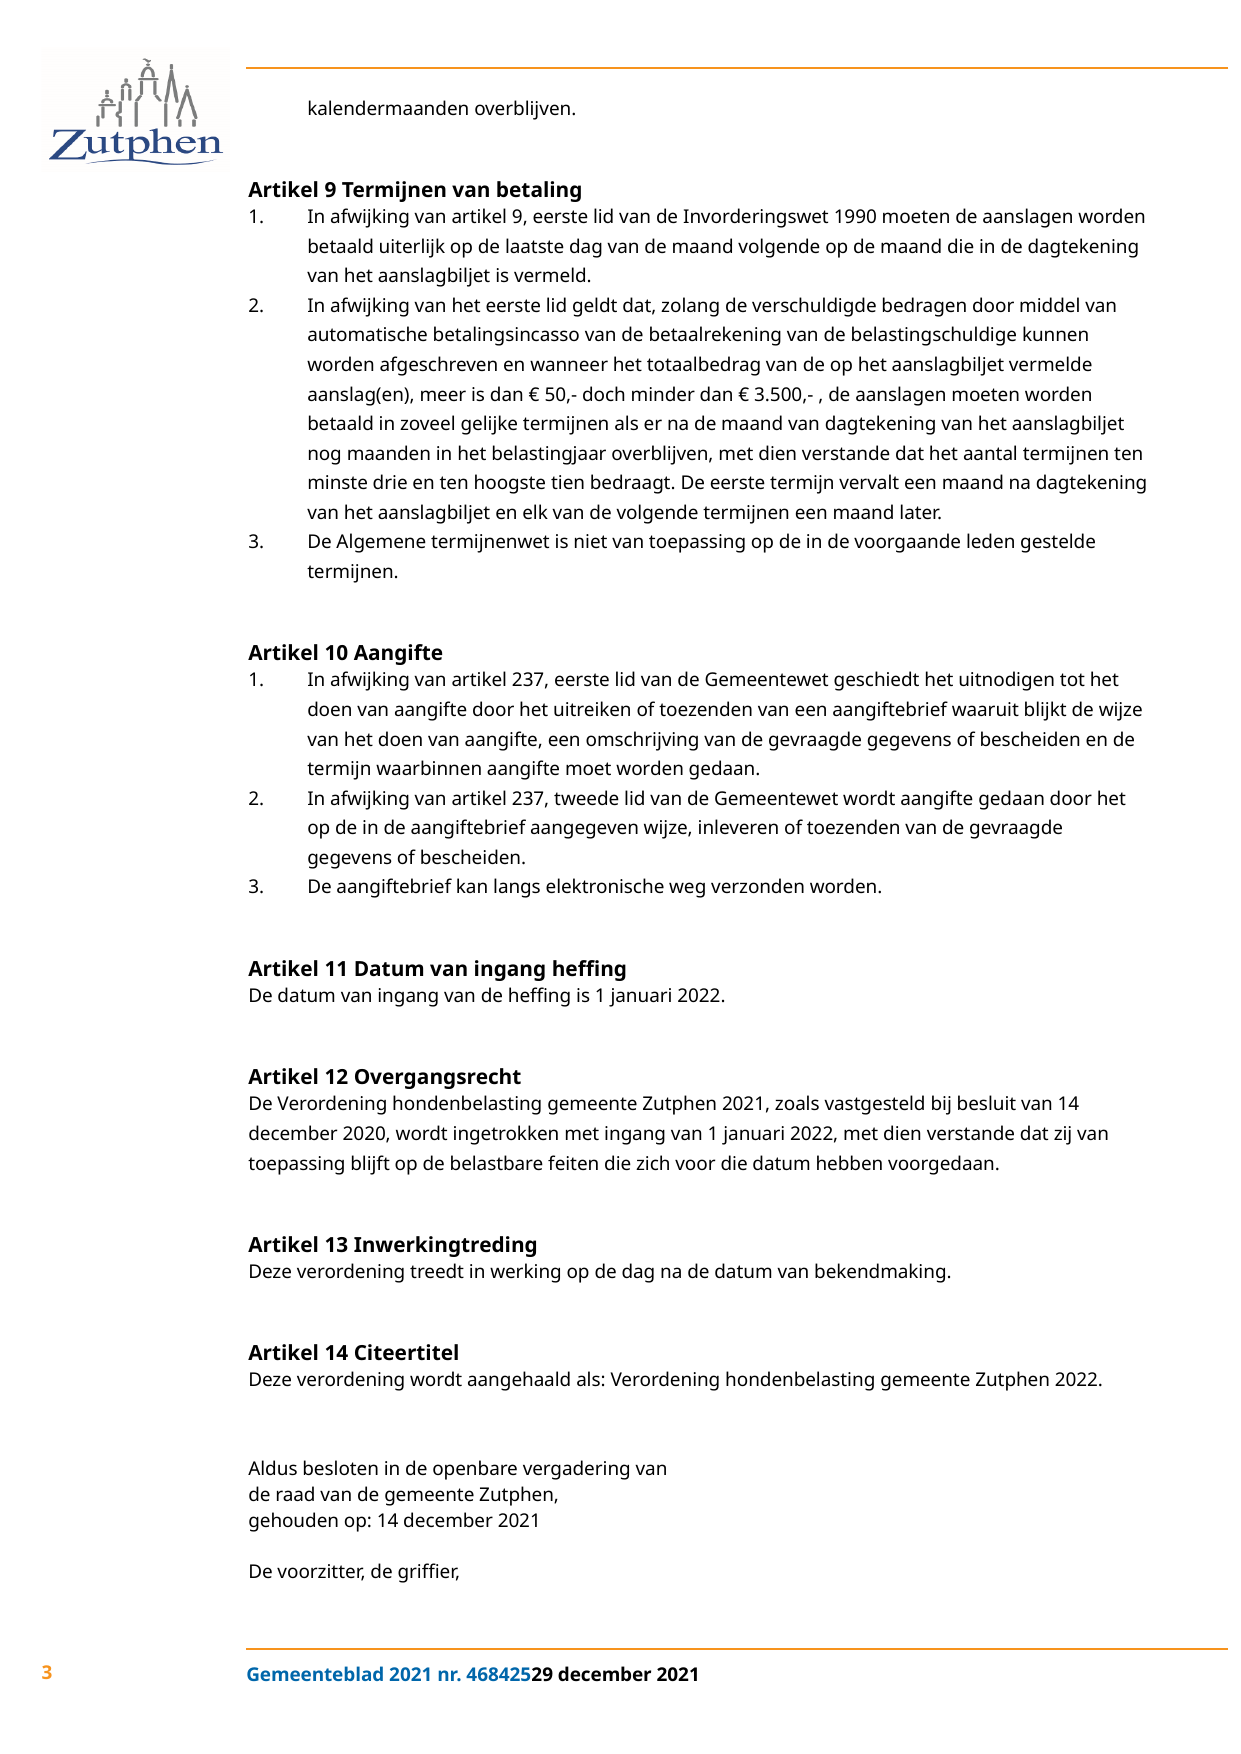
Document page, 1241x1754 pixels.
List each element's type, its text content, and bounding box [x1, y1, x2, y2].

text gehouden op: 14 december 2021 [248, 1507, 1152, 1533]
list In afwijking van artikel 237, eerste lid van de Gemeentewet geschiedt het uitnodigen tot het doen van aangifte door het uitreiken of toezenden van een aangiftebrief waaruit blijkt de wijze van het doen van aangifte, een omschrijving van de gevraagde gegevens of bescheiden en de termijn waarbinnen aangifte moet worden gedaan. [248, 667, 1152, 781]
text de raad van de gemeente Zutphen, [248, 1481, 1152, 1507]
text Artikel 13 Inwerkingtreding [248, 1230, 1152, 1258]
list kalendermaanden overblijven. [248, 95, 1152, 121]
text De datum van ingang van de heffing is 1 januari 2022. [248, 982, 1152, 1008]
text Artikel 14 Citeertitel [248, 1338, 1152, 1367]
text Artikel 10 Aangifte [248, 638, 1152, 667]
list De Algemene termijnenwet is niet van toepassing op de in de voorgaande leden gestelde termijnen. [248, 529, 1152, 584]
list In afwijking van artikel 237, tweede lid van de Gemeentewet wordt aangifte gedaan door het op de in de aangiftebrief aangegeven wijze, inleveren of toezenden van de gevraagde gegevens of bescheiden. [248, 785, 1152, 870]
picture [41, 47, 231, 172]
text De Verordening hondenbelasting gemeente Zutphen 2021, zoals vastgesteld bij besluit van 14 december 2020, wordt ingetrokken met ingang van 1 januari 2022, met dien verstande dat zij van toepassing blijft op de belastbare feiten die zich voor die datum hebben voorgedaan. [248, 1091, 1152, 1176]
list In afwijking van artikel 9, eerste lid van de Invorderingswet 1990 moeten de aanslagen worden betaald uiterlijk op de laatste dag van de maand volgende op de maand die in de dagtekening van het aanslagbiljet is vermeld. [248, 203, 1152, 288]
text Artikel 12 Overgangsrecht [248, 1062, 1152, 1091]
text Artikel 11 Datum van ingang heffing [248, 954, 1152, 982]
text Aldus besloten in de openbare vergadering van [248, 1455, 1152, 1481]
text Deze verordening wordt aangehaald als: Verordening hondenbelasting gemeente Zutphen 2022. [248, 1367, 1152, 1392]
list De aangiftebrief kan langs elektronische weg verzonden worden. [248, 874, 1152, 899]
text Artikel 9 Termijnen van betaling [248, 175, 1152, 203]
text Deze verordening treedt in werking op de dag na de datum van bekendmaking. [248, 1258, 1152, 1284]
list In afwijking van het eerste lid geldt dat, zolang de verschuldigde bedragen door middel van automatische betalingsincasso van de betaalrekening van de belastingschuldige kunnen worden afgeschreven en wanneer het totaalbedrag van de op het aanslagbiljet vermelde aanslag(en), meer is dan € 50,- doch minder dan € 3.500,- , de aanslagen moeten worden betaald in zoveel gelijke termijnen als er na de maand van dagtekening van het aanslagbiljet nog maanden in het belastingjaar overblijven, met dien verstande dat het aantal termijnen ten minste drie en ten hoogste tien bedraagt. De eerste termijn vervalt een maand na dagtekening van het aanslagbiljet en elk van de volgende termijnen een maand later. [248, 292, 1152, 525]
text De voorzitter, de griffier, [248, 1558, 1152, 1584]
